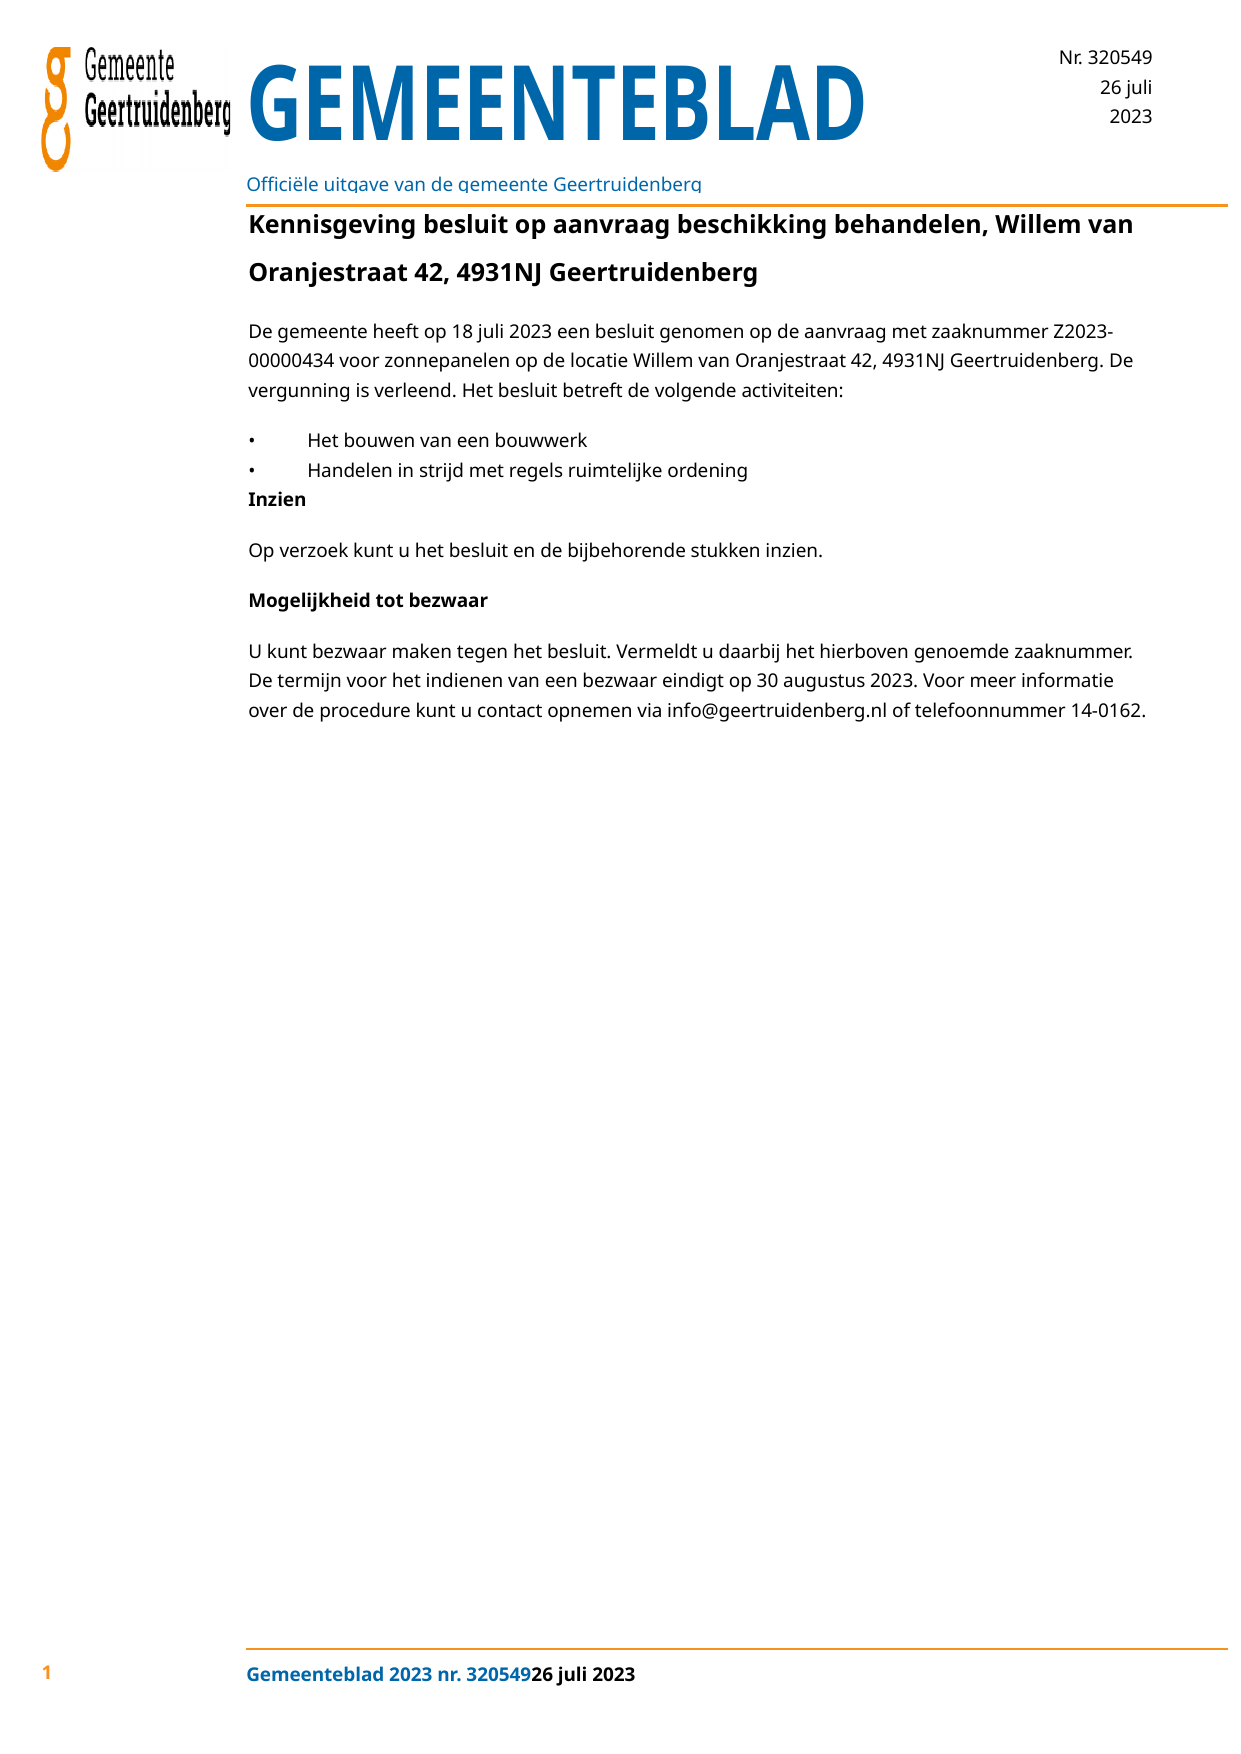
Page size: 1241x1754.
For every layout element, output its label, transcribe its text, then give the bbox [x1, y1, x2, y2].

list Het bouwen van een bouwwerk [248, 427, 1152, 453]
picture [41, 47, 231, 172]
text U kunt bezwaar maken tegen het besluit. Vermeldt u daarbij het hierboven genoemde zaaknummer. De termijn voor het indienen van een bezwaar eindigt op 30 augustus 2023. Voor meer informatie over de procedure kunt u contact opnemen via info@geertruidenberg.nl of telefoonnummer 14-0162. [248, 638, 1152, 723]
text Mogelijkheid tot bezwaar [248, 587, 1152, 613]
text Kennisgeving besluit op aanvraag beschikking behandelen, Willem van Oranjestraat 42, 4931NJ Geertruidenberg [248, 207, 1152, 288]
text De gemeente heeft op 18 juli 2023 een besluit genomen op de aanvraag met zaaknummer Z2023-00000434 voor zonnepanelen op de locatie Willem van Oranjestraat 42, 4931NJ Geertruidenberg. De vergunning is verleend. Het besluit betreft de volgende activiteiten: [248, 318, 1152, 403]
text Inzien [248, 487, 1152, 512]
list Handelen in strijd met regels ruimtelijke ordening [248, 457, 1152, 483]
text Op verzoek kunt u het besluit en de bijbehorende stukken inzien. [248, 537, 1152, 563]
